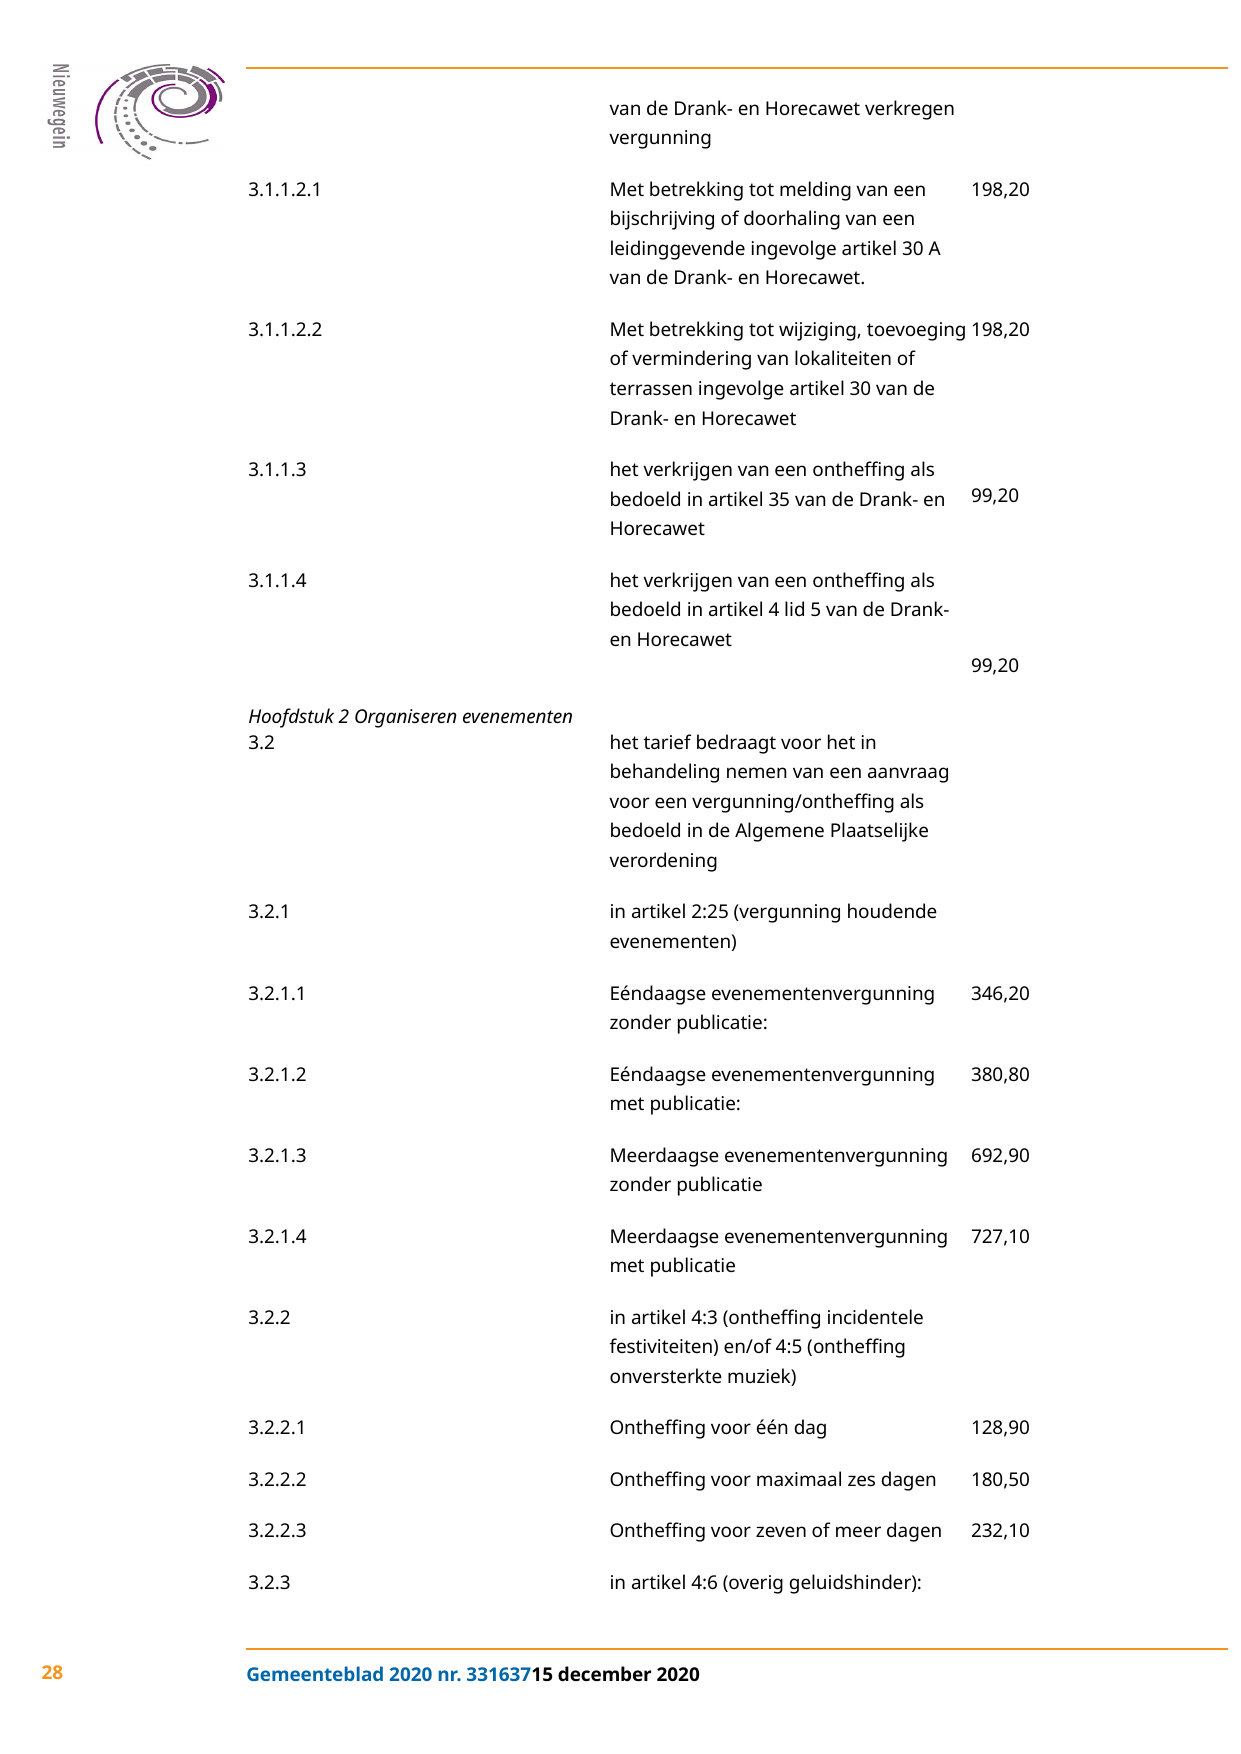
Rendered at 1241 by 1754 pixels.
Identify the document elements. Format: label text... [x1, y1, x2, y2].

table_cell 99,20 [971, 482, 1152, 541]
table_cell [971, 456, 1152, 482]
table_cell 198,20 [971, 176, 1152, 290]
table_cell [971, 290, 1152, 316]
table_cell [248, 1116, 609, 1142]
table_cell in artikel 2:25 (vergunning houdende evenementen) [609, 899, 971, 954]
table_cell [248, 1197, 609, 1223]
table_cell 3.2.2.1 [248, 1415, 609, 1440]
table_cell 346,20 [971, 980, 1152, 1035]
table_cell Eéndaagse evenementenvergunning zonder publicatie: [609, 980, 971, 1035]
table_cell [248, 541, 609, 567]
table_cell [248, 652, 609, 677]
table_cell Hoofdstuk 2 Organiseren evenementen [248, 703, 971, 729]
table_cell [609, 1492, 971, 1517]
table_cell van de Drank- en Horecawet verkregen vergunning [609, 95, 971, 150]
table_cell 3.1.1.4 [248, 567, 609, 652]
table_cell [971, 1197, 1152, 1223]
table_cell [609, 1389, 971, 1414]
table_cell [971, 954, 1152, 980]
table_cell [609, 954, 971, 980]
table_cell 3.1.1.2.1 [248, 176, 609, 290]
table_cell [609, 678, 971, 703]
table_cell [609, 1197, 971, 1223]
table_cell [609, 150, 971, 176]
table_cell [609, 1543, 971, 1569]
table_cell [248, 954, 609, 980]
table_cell [248, 1035, 609, 1061]
table_cell 3.1.1.2.2 [248, 316, 609, 431]
table_cell [609, 1116, 971, 1142]
table_cell [248, 873, 609, 899]
table_cell [971, 729, 1152, 873]
table_cell [971, 873, 1152, 899]
table_cell Met betrekking tot melding van een bijschrijving of doorhaling van een leidinggevende ingevolge artikel 30 A van de Drank- en Horecawet. [609, 176, 971, 290]
table_cell [971, 1440, 1152, 1466]
table_cell [971, 1389, 1152, 1414]
table_cell [248, 290, 609, 316]
table_cell [609, 1035, 971, 1061]
table_cell 3.2.1 [248, 899, 609, 954]
table_cell [971, 95, 1152, 150]
table_cell [971, 541, 1152, 567]
table_cell 3.2.1.2 [248, 1061, 609, 1116]
table_cell [971, 1492, 1152, 1517]
table_cell [248, 1389, 609, 1414]
table_cell Met betrekking tot wijziging, toevoeging of vermindering van lokaliteiten of terrassen ingevolge artikel 30 van de Drank- en Horecawet [609, 316, 971, 431]
table_cell 3.2 [248, 729, 609, 873]
table_cell Ontheffing voor één dag [609, 1415, 971, 1440]
picture [41, 47, 231, 172]
table_cell het verkrijgen van een ontheffing als bedoeld in artikel 35 van de Drank- en Horecawet [609, 456, 971, 541]
table_cell 180,50 [971, 1466, 1152, 1492]
table_cell [248, 678, 609, 703]
table_cell [609, 431, 971, 456]
table_cell in artikel 4:3 (ontheffing incidentele festiviteiten) en/of 4:5 (ontheffing onversterkte muziek) [609, 1304, 971, 1389]
table_cell [971, 567, 1152, 652]
table_cell [971, 1304, 1152, 1389]
table_cell [971, 431, 1152, 456]
table_cell [609, 873, 971, 899]
table_cell 380,80 [971, 1061, 1152, 1116]
table_cell [248, 1492, 609, 1517]
table_cell [248, 1543, 609, 1569]
table_cell [971, 1278, 1152, 1304]
table_cell 3.2.1.3 [248, 1142, 609, 1197]
table_cell [609, 1440, 971, 1466]
table_cell [971, 150, 1152, 176]
table_cell [248, 1278, 609, 1304]
table_cell 3.1.1.3 [248, 456, 609, 541]
table_cell 99,20 [971, 652, 1152, 677]
table_cell 128,90 [971, 1415, 1152, 1440]
table_cell het verkrijgen van een ontheffing als bedoeld in artikel 4 lid 5 van de Drank- en Horecawet [609, 567, 971, 652]
table_cell 198,20 [971, 316, 1152, 431]
table_cell [248, 431, 609, 456]
table_cell het tarief bedraagt voor het in behandeling nemen van een aanvraag voor een vergunning/ontheffing als bedoeld in de Algemene Plaatselijke verordening [609, 729, 971, 873]
table_cell [971, 678, 1152, 703]
table_cell [248, 95, 609, 150]
table_cell [248, 150, 609, 176]
table_cell [609, 290, 971, 316]
table_cell [248, 1440, 609, 1466]
table_cell in artikel 4:6 (overig geluidshinder): [609, 1569, 971, 1595]
table_cell [971, 1543, 1152, 1569]
table_cell [971, 899, 1152, 954]
table_cell [971, 1569, 1152, 1595]
table_cell [609, 541, 971, 567]
table_cell Eéndaagse evenementenvergunning met publicatie: [609, 1061, 971, 1116]
table_cell Ontheffing voor maximaal zes dagen [609, 1466, 971, 1492]
table_cell [971, 1116, 1152, 1142]
table_cell [609, 652, 971, 677]
table_cell 3.2.2.2 [248, 1466, 609, 1492]
table_cell 692,90 [971, 1142, 1152, 1197]
table_cell 3.2.3 [248, 1569, 609, 1595]
table_cell 3.2.1.1 [248, 980, 609, 1035]
table_cell 3.2.2.3 [248, 1518, 609, 1543]
table_cell Meerdaagse evenementenvergunning zonder publicatie [609, 1142, 971, 1197]
table_cell 3.2.2 [248, 1304, 609, 1389]
table_cell 3.2.1.4 [248, 1223, 609, 1278]
table_cell [971, 1035, 1152, 1061]
table_cell 727,10 [971, 1223, 1152, 1278]
table_cell [971, 703, 1152, 729]
table_cell Ontheffing voor zeven of meer dagen [609, 1518, 971, 1543]
table_cell 232,10 [971, 1518, 1152, 1543]
table_cell Meerdaagse evenementenvergunning met publicatie [609, 1223, 971, 1278]
table_cell [609, 1278, 971, 1304]
